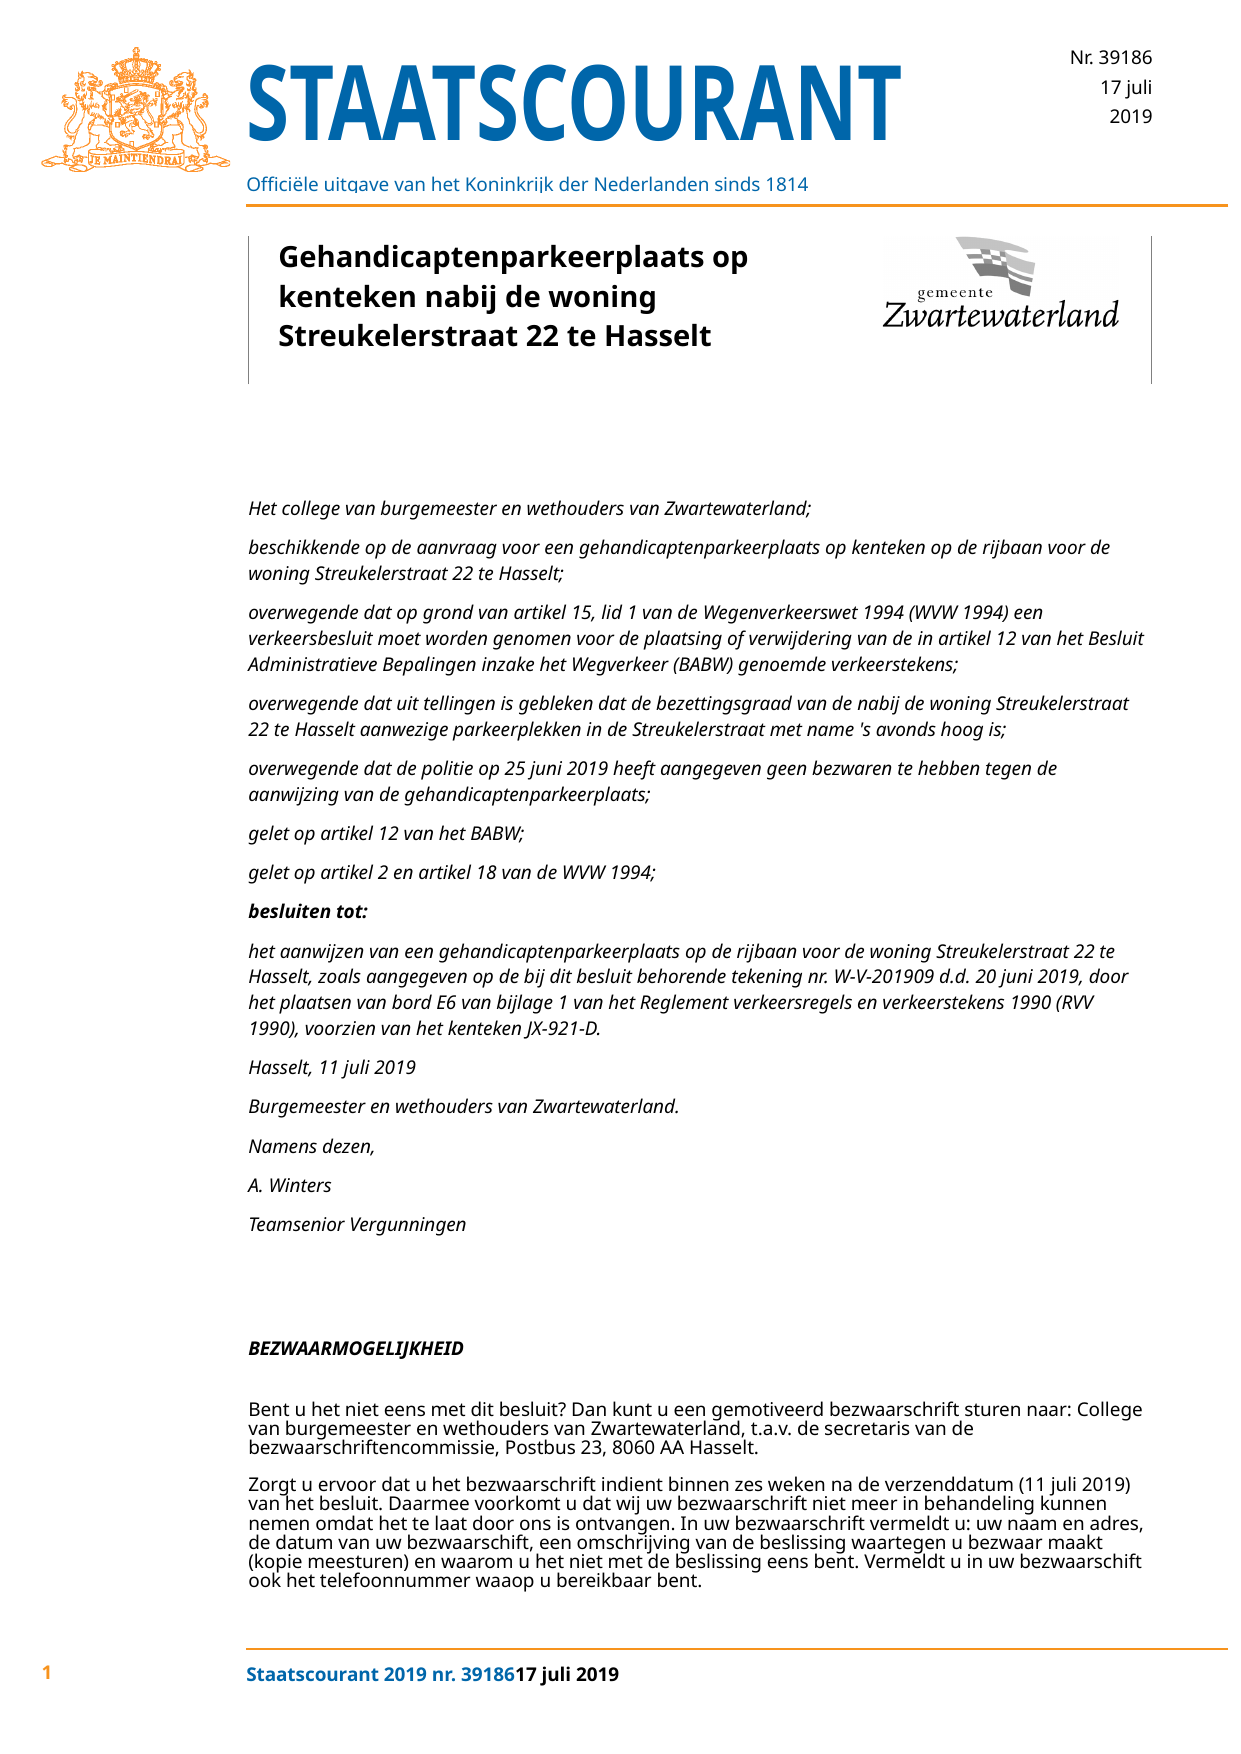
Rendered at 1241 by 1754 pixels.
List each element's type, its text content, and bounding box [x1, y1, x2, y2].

text gelet op artikel 2 en artikel 18 van de WVW 1994; [248, 859, 1152, 885]
text het aanwijzen van een gehandicaptenparkeerplaats op de rijbaan voor de woning Streukelerstraat 22 te Hasselt, zoals aangegeven op de bij dit besluit behorende tekening nr. W-V-201909 d.d. 20 juni 2019, door het plaatsen van bord E6 van bijlage 1 van het Reglement verkeersregels en verkeerstekens 1990 (RVV 1990), voorzien van het kenteken JX-921-D. [248, 938, 1152, 1041]
text gelet op artikel 12 van het BABW; [248, 820, 1152, 846]
text overwegende dat de politie op 25 juni 2019 heeft aangegeven geen bezwaren te hebben tegen de aanwijzing van de gehandicaptenparkeerplaats; [248, 755, 1152, 807]
text Het college van burgemeester en wethouders van Zwartewaterland; [248, 495, 1152, 521]
text Burgemeester en wethouders van Zwartewaterland. [248, 1094, 1152, 1119]
table_header Gehandicaptenparkeerplaats op kenteken nabij de woning Streukelerstraat 22 te Hasselt [249, 236, 850, 384]
text besluiten tot: [248, 899, 1152, 924]
text BEZWAARMOGELIJKHEID [248, 1336, 1152, 1361]
table_header [850, 236, 1151, 384]
text overwegende dat uit tellingen is gebleken dat de bezettingsgraad van de nabij de woning Streukelerstraat 22 te Hasselt aanwezige parkeerplekken in de Streukelerstraat met name 's avonds hoog is; [248, 690, 1152, 742]
picture [882, 236, 1119, 327]
text Zorgt u ervoor dat u het bezwaarschrift indient binnen zes weken na de verzenddatum (11 juli 2019) van het besluit. Daarmee voorkomt u dat wij uw bezwaarschrift niet meer in behandeling kunnen nemen omdat het te laat door ons is ontvangen. In uw bezwaarschrift vermeldt u: uw naam en adres, de datum van uw bezwaarschift, een omschrijving van de beslissing waartegen u bezwaar maakt (kopie meesturen) en waarom u het niet met de beslissing eens bent. Vermeldt u in uw bezwaarschift ook het telefoonnummer waaop u bereikbaar bent. [248, 1476, 1152, 1592]
text Hasselt, 11 juli 2019 [248, 1054, 1152, 1080]
picture [41, 47, 231, 172]
text Bent u het niet eens met dit besluit? Dan kunt u een gemotiveerd bezwaarschrift sturen naar: College van burgemeester en wethouders van Zwartewaterland, t.a.v. de secretaris van de bezwaarschriftencommissie, Postbus 23, 8060 AA Hasselt. [248, 1401, 1152, 1458]
text Teamsenior Vergunningen [248, 1212, 1152, 1237]
text A. Winters [248, 1172, 1152, 1198]
text Namens dezen, [248, 1133, 1152, 1159]
text beschikkende op de aanvraag voor een gehandicaptenparkeerplaats op kenteken op de rijbaan voor de woning Streukelerstraat 22 te Hasselt; [248, 534, 1152, 586]
text overwegende dat op grond van artikel 15, lid 1 van de Wegenverkeerswet 1994 (WVW 1994) een verkeersbesluit moet worden genomen voor de plaatsing of verwijdering van de in artikel 12 van het Besluit Administratieve Bepalingen inzake het Wegverkeer (BABW) genoemde verkeerstekens; [248, 599, 1152, 677]
